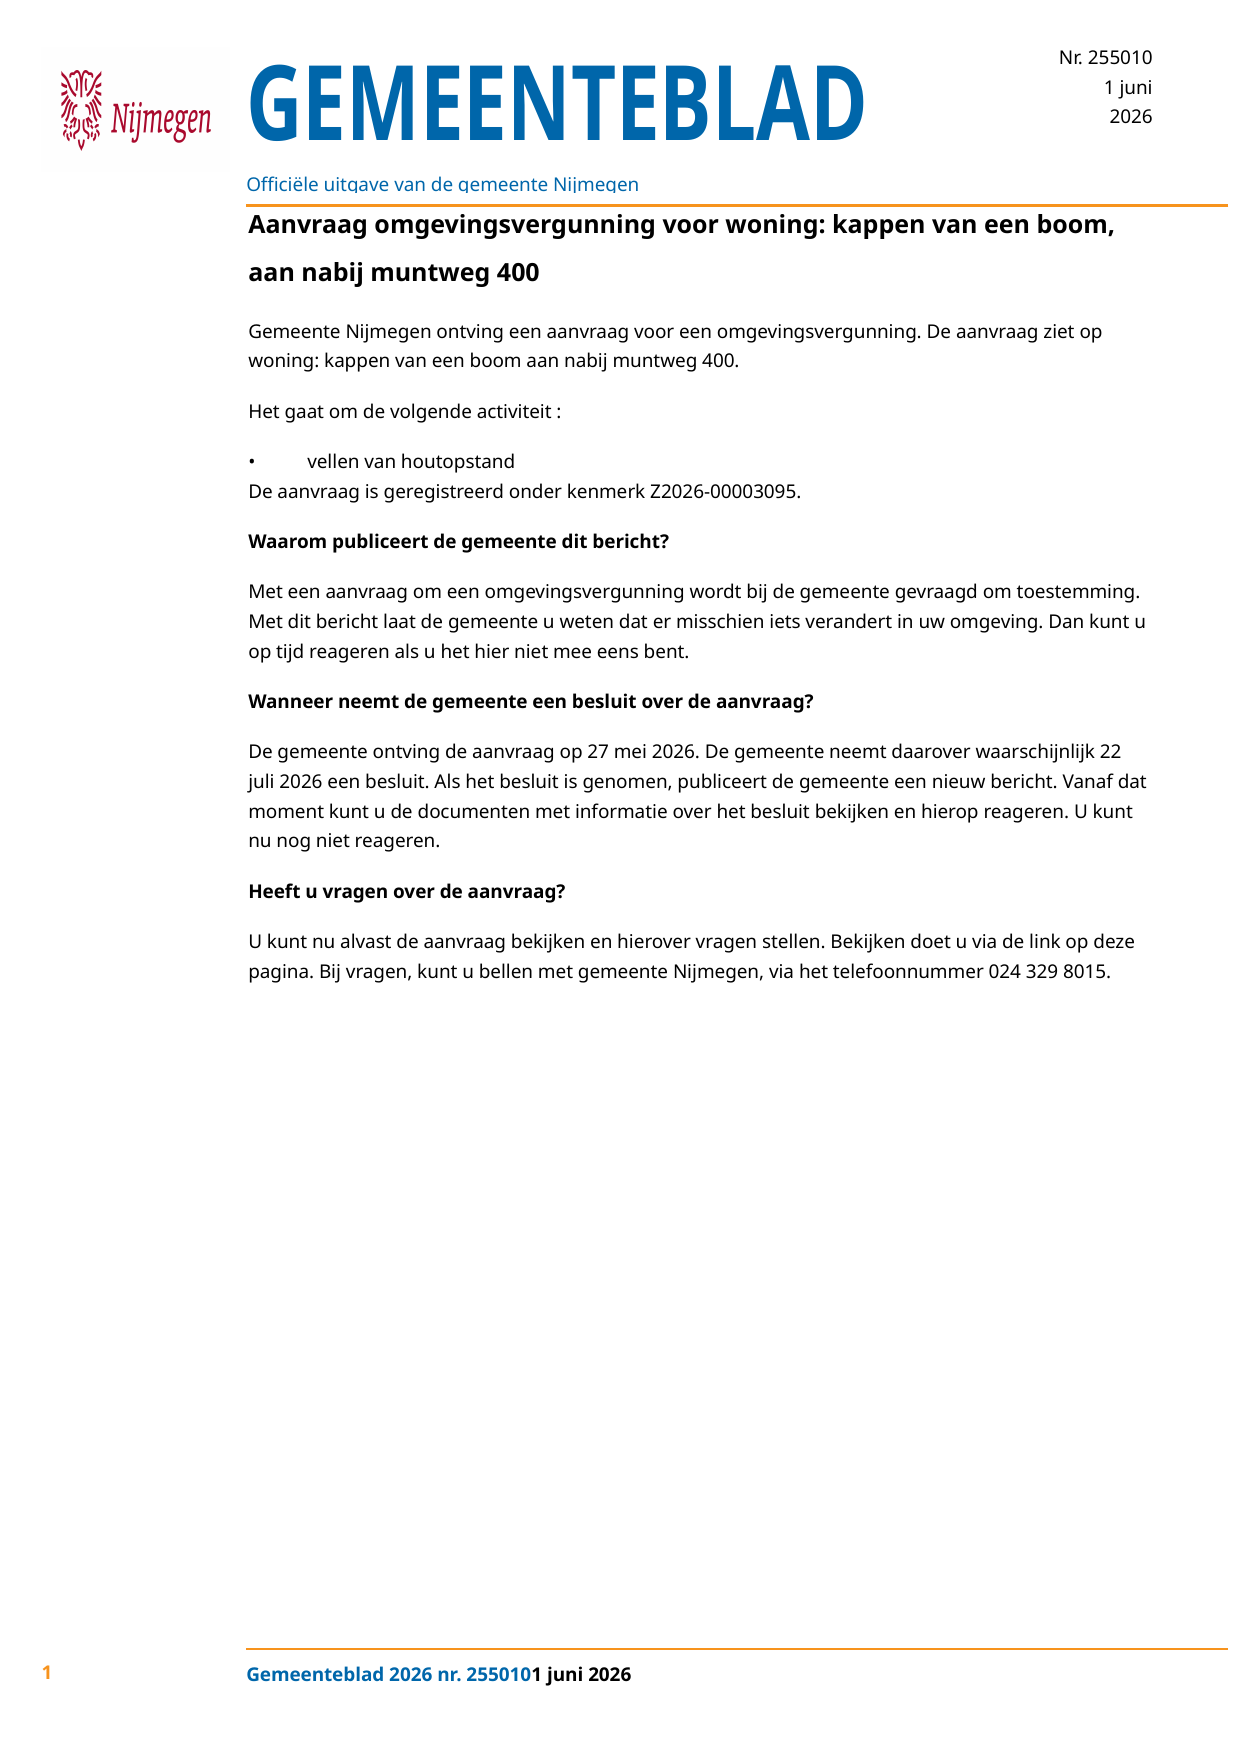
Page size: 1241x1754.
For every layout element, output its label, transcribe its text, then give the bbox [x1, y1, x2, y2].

list vellen van houtopstand [248, 448, 1152, 474]
text De aanvraag is geregistreerd onder kenmerk Z2026-00003095. [248, 478, 1152, 504]
text De gemeente ontving de aanvraag op 27 mei 2026. De gemeente neemt daarover waarschijnlijk 22 juli 2026 een besluit. Als het besluit is genomen, publiceert de gemeente een nieuw bericht. Vanaf dat moment kunt u de documenten met informatie over het besluit bekijken en hierop reageren. U kunt nu nog niet reageren. [248, 739, 1152, 853]
text Waarom publiceert de gemeente dit bericht? [248, 528, 1152, 554]
text Het gaat om de volgende activiteit : [248, 398, 1152, 424]
text Met een aanvraag om een omgevingsvergunning wordt bij de gemeente gevraagd om toestemming. Met dit bericht laat de gemeente u weten dat er misschien iets verandert in uw omgeving. Dan kunt u op tijd reageren als u het hier niet mee eens bent. [248, 579, 1152, 664]
picture [41, 47, 231, 172]
text Aanvraag omgevingsvergunning voor woning: kappen van een boom, aan nabij muntweg 400 [248, 207, 1152, 288]
text U kunt nu alvast de aanvraag bekijken en hierover vragen stellen. Bekijken doet u via de link op deze pagina. Bij vragen, kunt u bellen met gemeente Nijmegen, via het telefoonnummer 024 329 8015. [248, 928, 1152, 984]
text Heeft u vragen over de aanvraag? [248, 878, 1152, 904]
text Wanneer neemt de gemeente een besluit over de aanvraag? [248, 688, 1152, 714]
text Gemeente Nijmegen ontving een aanvraag voor een omgevingsvergunning. De aanvraag ziet op woning: kappen van een boom aan nabij muntweg 400. [248, 318, 1152, 373]
